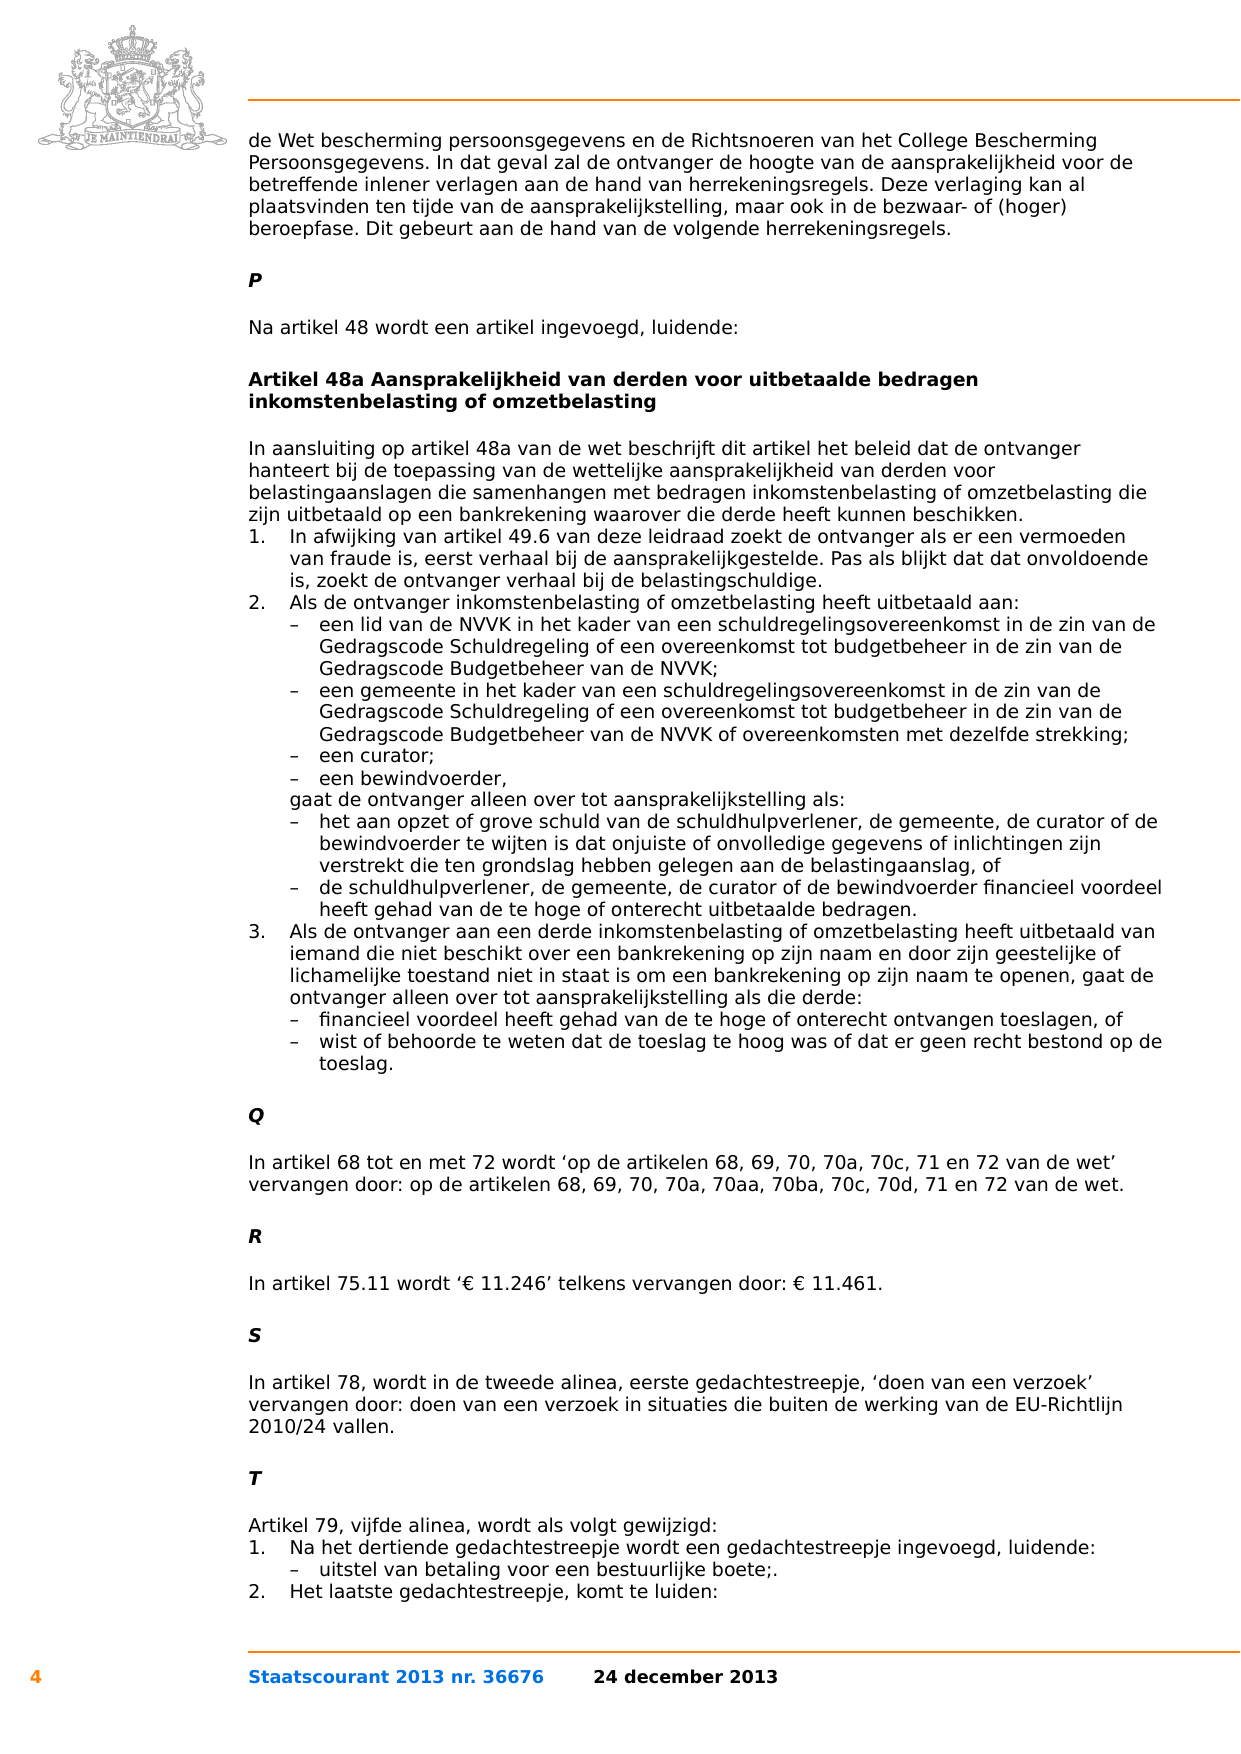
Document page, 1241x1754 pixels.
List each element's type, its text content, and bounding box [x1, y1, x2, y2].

text 2. Als de ontvanger inkomstenbelasting of omzetbelasting heeft uitbetaald aan: [248, 592, 1163, 613]
text de Wet bescherming persoonsgegevens en de Richtsnoeren van het College Bescherming Persoonsgegevens. In dat geval zal de ontvanger de hoogte van de aansprakelijkheid voor de betreffende inlener verlagen aan de hand van herrekeningsregels. Deze verlaging kan al plaatsvinden ten tijde van de aansprakelijkstelling, maar ook in de bezwaar- of (hoger) beroepfase. Dit gebeurt aan de hand van de volgende herrekeningsregels. [248, 130, 1163, 240]
subtitle Q [248, 1105, 1163, 1127]
text – financieel voordeel heeft gehad van de te hoge of onterecht ontvangen toeslagen, of [289, 1009, 1163, 1031]
text In artikel 75.11 wordt ‘€ 11.246’ telkens vervangen door: € 11.461. [248, 1273, 1163, 1295]
text – uitstel van betaling voor een bestuurlijke boete;. [289, 1559, 1163, 1581]
text In artikel 78, wordt in de tweede alinea, eerste gedachtestreepje, ‘doen van een verzoek’ vervangen door: doen van een verzoek in situaties die buiten de werking van de EU-Richtlijn 2010/24 vallen. [248, 1372, 1163, 1438]
subtitle S [248, 1325, 1163, 1347]
text 3. Als de ontvanger aan een derde inkomstenbelasting of omzetbelasting heeft uitbetaald van iemand die niet beschikt over een bankrekening op zijn naam en door zijn geestelijke of lichamelijke toestand niet in staat is om een bankrekening op zijn naam te openen, gaat de ontvanger alleen over tot aansprakelijkstelling als die derde: [248, 921, 1163, 1009]
text In artikel 68 tot en met 72 wordt ‘op de artikelen 68, 69, 70, 70a, 70c, 71 en 72 van de wet’ vervangen door: op de artikelen 68, 69, 70, 70a, 70aa, 70ba, 70c, 70d, 71 en 72 van de wet. [248, 1152, 1163, 1196]
subtitle T [248, 1468, 1163, 1490]
text 1. Na het dertiende gedachtestreepje wordt een gedachtestreepje ingevoegd, luidende: [248, 1537, 1163, 1559]
picture [38, 25, 227, 150]
text 2. Het laatste gedachtestreepje, komt te luiden: [248, 1581, 1163, 1603]
text – de schuldhulpverlener, de gemeente, de curator of de bewindvoerder financieel voordeel heeft gehad van de te hoge of onterecht uitbetaalde bedragen. [289, 877, 1163, 921]
text Artikel 79, vijfde alinea, wordt als volgt gewijzigd: [248, 1515, 1163, 1537]
text – wist of behoorde te weten dat de toeslag te hoog was of dat er geen recht bestond op de toeslag. [289, 1031, 1163, 1075]
text Na artikel 48 wordt een artikel ingevoegd, luidende: [248, 317, 1163, 339]
subtitle Artikel 48a Aansprakelijkheid van derden voor uitbetaalde bedragen inkomstenbelasting of omzetbelasting [248, 369, 1163, 413]
text – een curator; [289, 745, 1163, 767]
subtitle R [248, 1226, 1163, 1248]
subtitle P [248, 270, 1163, 292]
text – een bewindvoerder, [289, 767, 1163, 789]
text – een gemeente in het kader van een schuldregelingsovereenkomst in de zin van de Gedragscode Schuldregeling of een overeenkomst tot budgetbeheer in de zin van de Gedragscode Budgetbeheer van de NVVK of overeenkomsten met dezelfde strekking; [289, 679, 1163, 745]
text gaat de ontvanger alleen over tot aansprakelijkstelling als: [289, 789, 1163, 811]
text – het aan opzet of grove schuld van de schuldhulpverlener, de gemeente, de curator of de bewindvoerder te wijten is dat onjuiste of onvolledige gegevens of inlichtingen zijn verstrekt die ten grondslag hebben gelegen aan de belastingaanslag, of [289, 811, 1163, 877]
text In aansluiting op artikel 48a van de wet beschrijft dit artikel het beleid dat de ontvanger hanteert bij de toepassing van de wettelijke aansprakelijkheid van derden voor belastingaanslagen die samenhangen met bedragen inkomstenbelasting of omzetbelasting die zijn uitbetaald op een bankrekening waarover die derde heeft kunnen beschikken. [248, 438, 1163, 526]
text – een lid van de NVVK in het kader van een schuldregelingsovereenkomst in de zin van de Gedragscode Schuldregeling of een overeenkomst tot budgetbeheer in de zin van de Gedragscode Budgetbeheer van de NVVK; [289, 613, 1163, 679]
text 1. In afwijking van artikel 49.6 van deze leidraad zoekt de ontvanger als er een vermoeden van fraude is, eerst verhaal bij de aansprakelijkgestelde. Pas als blijkt dat dat onvoldoende is, zoekt de ontvanger verhaal bij de belastingschuldige. [248, 526, 1163, 592]
